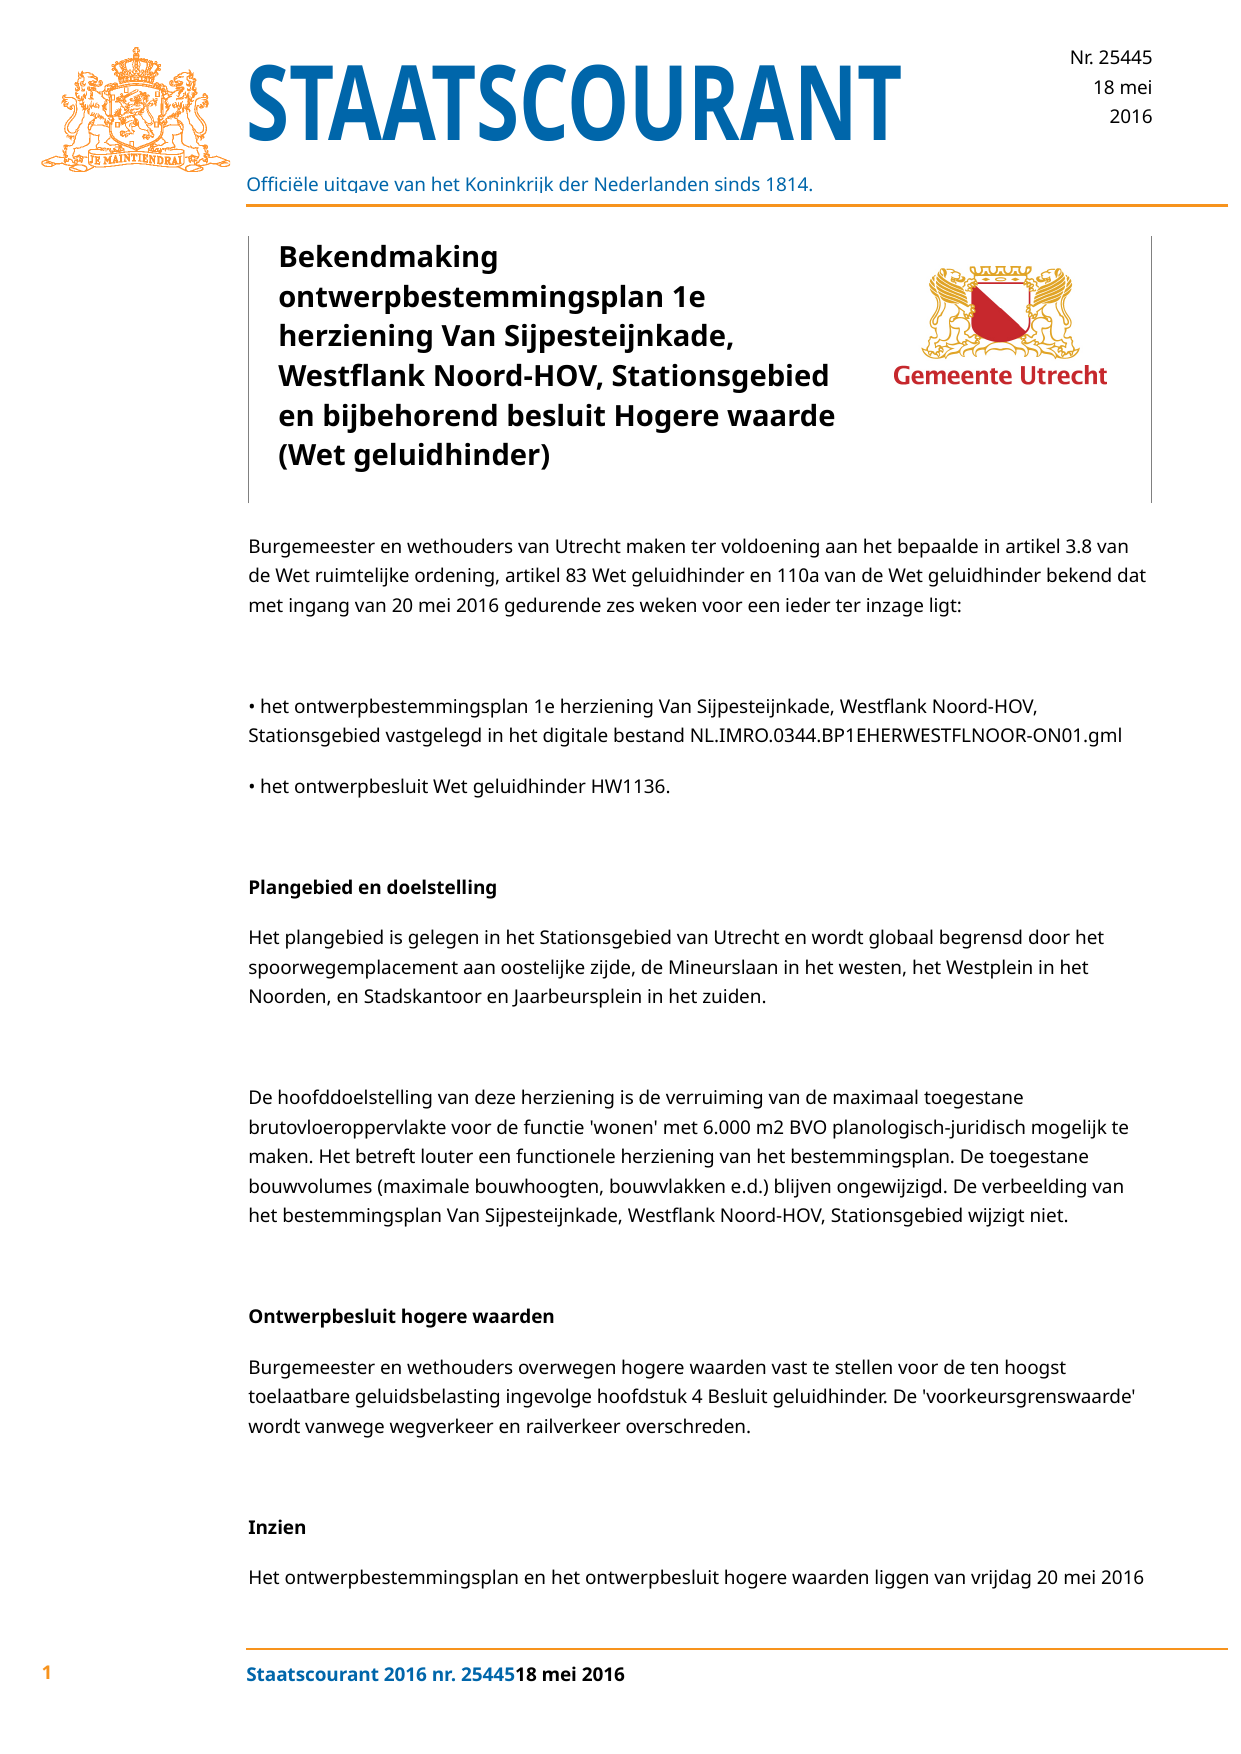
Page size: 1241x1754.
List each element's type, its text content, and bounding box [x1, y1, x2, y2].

table_header [1119, 236, 1151, 413]
table_header [850, 236, 882, 413]
text Inzien [248, 1514, 1152, 1539]
text Het plangebied is gelegen in het Stationsgebied van Utrecht en wordt globaal begrensd door het spoorwegemplacement aan oostelijke zijde, de Mineurslaan in het westen, het Westplein in het Noorden, en Stadskantoor en Jaarbeursplein in het zuiden. [248, 924, 1152, 1009]
text Burgemeester en wethouders overwegen hogere waarden vast te stellen voor de ten hoogst toelaatbare geluidsbelasting ingevolge hoofdstuk 4 Besluit geluidhinder. De 'voorkeursgrenswaarde' wordt vanwege wegverkeer en railverkeer overschreden. [248, 1354, 1152, 1439]
text Het ontwerpbestemmingsplan en het ontwerpbesluit hogere waarden liggen van vrijdag 20 mei 2016 [248, 1564, 1152, 1590]
picture [41, 47, 231, 172]
table_header [850, 414, 1151, 503]
picture [882, 236, 1119, 414]
text De hoofddoelstelling van deze herziening is de verruiming van de maximaal toegestane brutovloeroppervlakte voor de functie 'wonen' met 6.000 m2 BVO planologisch-juridisch mogelijk te maken. Het betreft louter een functionele herziening van het bestemmingsplan. De toegestane bouwvolumes (maximale bouwhoogten, bouwvlakken e.d.) blijven ongewijzigd. De verbeelding van het bestemmingsplan Van Sijpesteijnkade, Westflank Noord-HOV, Stationsgebied wijzigt niet. [248, 1084, 1152, 1228]
text • het ontwerpbesluit Wet geluidhinder HW1136. [248, 773, 1152, 799]
table_header Bekendmaking ontwerpbestemmingsplan 1e herziening Van Sijpesteijnkade, Westflank Noord-HOV, Stationsgebied en bijbehorend besluit Hogere waarde (Wet geluidhinder) [249, 236, 850, 503]
text • het ontwerpbestemmingsplan 1e herziening Van Sijpesteijnkade, Westflank Noord-HOV, Stationsgebied vastgelegd in het digitale bestand NL.IMRO.0344.BP1EHERWESTFLNOOR-ON01.gml [248, 693, 1152, 748]
text Ontwerpbesluit hogere waarden [248, 1303, 1152, 1329]
text Burgemeester en wethouders van Utrecht maken ter voldoening aan het bepaalde in artikel 3.8 van de Wet ruimtelijke ordening, artikel 83 Wet geluidhinder en 110a van de Wet geluidhinder bekend dat met ingang van 20 mei 2016 gedurende zes weken voor een ieder ter inzage ligt: [248, 533, 1152, 618]
text Plangebied en doelstelling [248, 874, 1152, 899]
